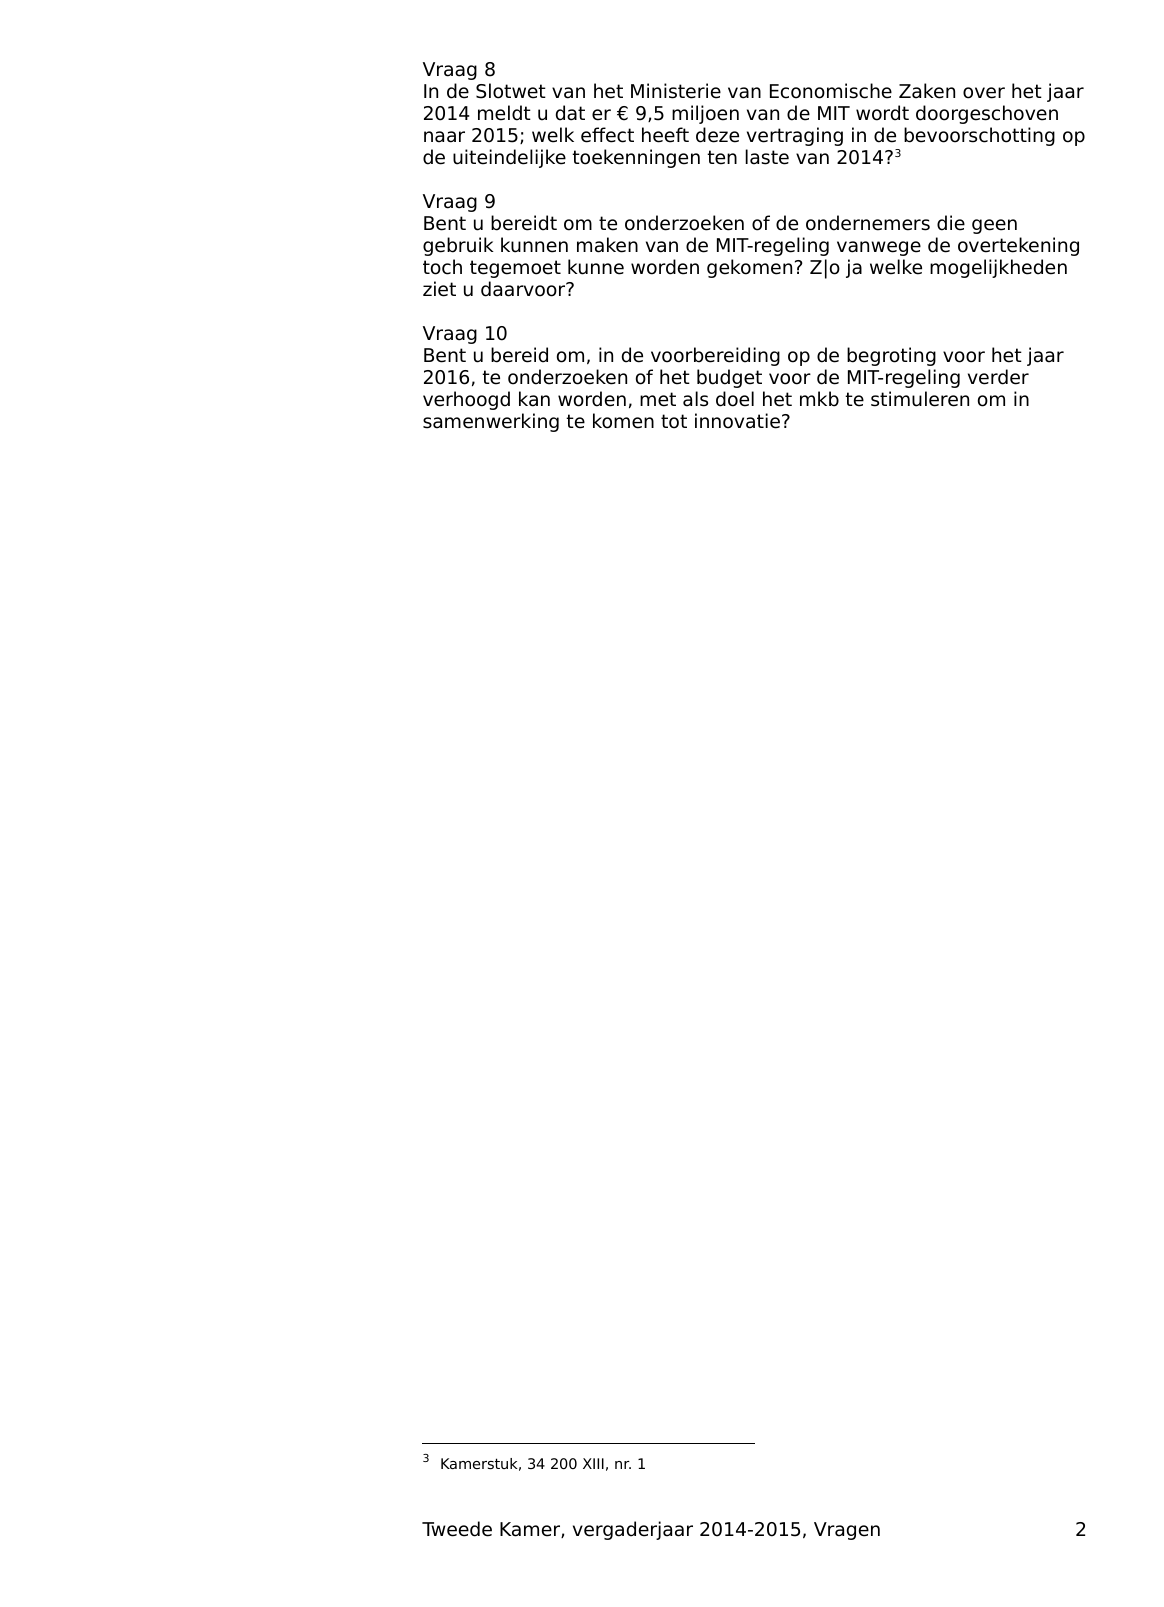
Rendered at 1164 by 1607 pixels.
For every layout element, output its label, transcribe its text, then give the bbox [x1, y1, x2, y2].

text Vraag 8 [422, 59, 1087, 81]
text Vraag 9 [422, 191, 1087, 213]
text Bent u bereidt om te onderzoeken of de ondernemers die geen gebruik kunnen maken van de MIT-regeling vanwege de overtekening toch tegemoet kunne worden gekomen? Z|o ja welke mogelijkheden ziet u daarvoor? [422, 213, 1087, 301]
text Vraag 10 [422, 323, 1087, 345]
text Kamerstuk, 34 200 XIII, nr. 1 [422, 1452, 1087, 1474]
text Bent u bereid om, in de voorbereiding op de begroting voor het jaar 2016, te onderzoeken of het budget voor de MIT-regeling verder verhoogd kan worden, met als doel het mkb te stimuleren om in samenwerking te komen tot innovatie? [422, 345, 1087, 433]
text In de Slotwet van het Ministerie van Economische Zaken over het jaar 2014 meldt u dat er € 9,5 miljoen van de MIT wordt doorgeschoven naar 2015; welk effect heeft deze vertraging in de bevoorschotting op de uiteindelijke toekenningen ten laste van 2014? [422, 81, 1087, 169]
